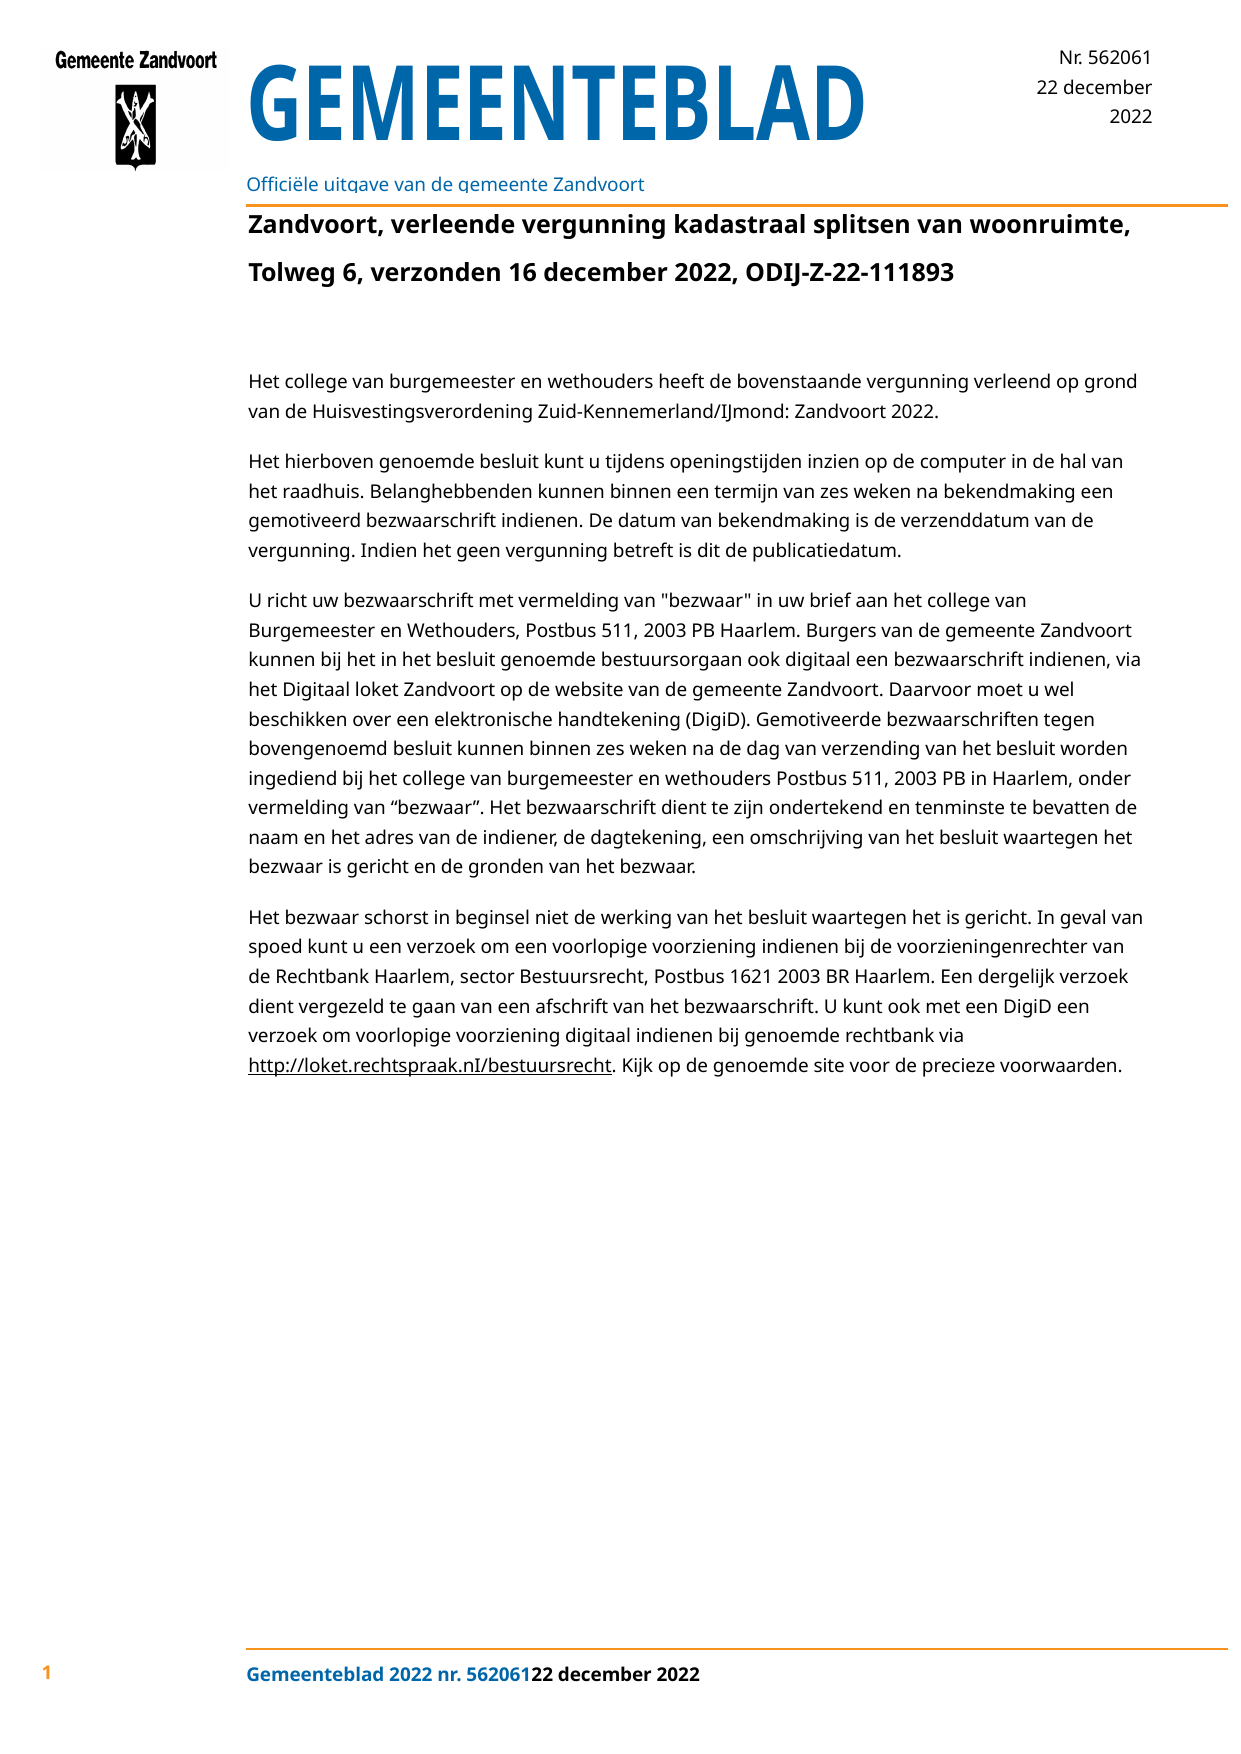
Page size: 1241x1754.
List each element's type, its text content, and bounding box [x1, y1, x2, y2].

text Het college van burgemeester en wethouders heeft de bovenstaande vergunning verleend op grond van de Huisvestingsverordening Zuid-Kennemerland/IJmond: Zandvoort 2022. [248, 368, 1152, 424]
text Het hierboven genoemde besluit kunt u tijdens openingstijden inzien op de computer in de hal van het raadhuis. Belanghebbenden kunnen binnen een termijn van zes weken na bekendmaking een gemotiveerd bezwaarschrift indienen. De datum van bekendmaking is de verzenddatum van de vergunning. Indien het geen vergunning betreft is dit de publicatiedatum. [248, 448, 1152, 563]
text Zandvoort, verleende vergunning kadastraal splitsen van woonruimte, Tolweg 6, verzonden 16 december 2022, ODIJ-Z-22-111893 [248, 207, 1152, 288]
text Het bezwaar schorst in beginsel niet de werking van het besluit waartegen het is gericht. In geval van spoed kunt u een verzoek om een voorlopige voorziening indienen bij de voorzieningenrechter van de Rechtbank Haarlem, sector Bestuursrecht, Postbus 1621 2003 BR Haarlem. Een dergelijk verzoek dient vergezeld te gaan van een afschrift van het bezwaarschrift. U kunt ook met een DigiD een verzoek om voorlopige voorziening digitaal indienen bij genoemde rechtbank via http://loket.rechtspraak.nI/bestuursrecht. Kijk op de genoemde site voor de precieze voorwaarden. [248, 904, 1152, 1078]
text U richt uw bezwaarschrift met vermelding van "bezwaar" in uw brief aan het college van Burgemeester en Wethouders, Postbus 511, 2003 PB Haarlem. Burgers van de gemeente Zandvoort kunnen bij het in het besluit genoemde bestuursorgaan ook digitaal een bezwaarschrift indienen, via het Digitaal loket Zandvoort op de website van de gemeente Zandvoort. Daarvoor moet u wel beschikken over een elektronische handtekening (DigiD). Gemotiveerde bezwaarschriften tegen bovengenoemd besluit kunnen binnen zes weken na de dag van verzending van het besluit worden ingediend bij het college van burgemeester en wethouders Postbus 511, 2003 PB in Haarlem, onder vermelding van “bezwaar”. Het bezwaarschrift dient te zijn ondertekend en tenminste te bevatten de naam en het adres van de indiener, de dagtekening, een omschrijving van het besluit waartegen het bezwaar is gericht en de gronden van het bezwaar. [248, 587, 1152, 879]
picture [41, 47, 231, 172]
